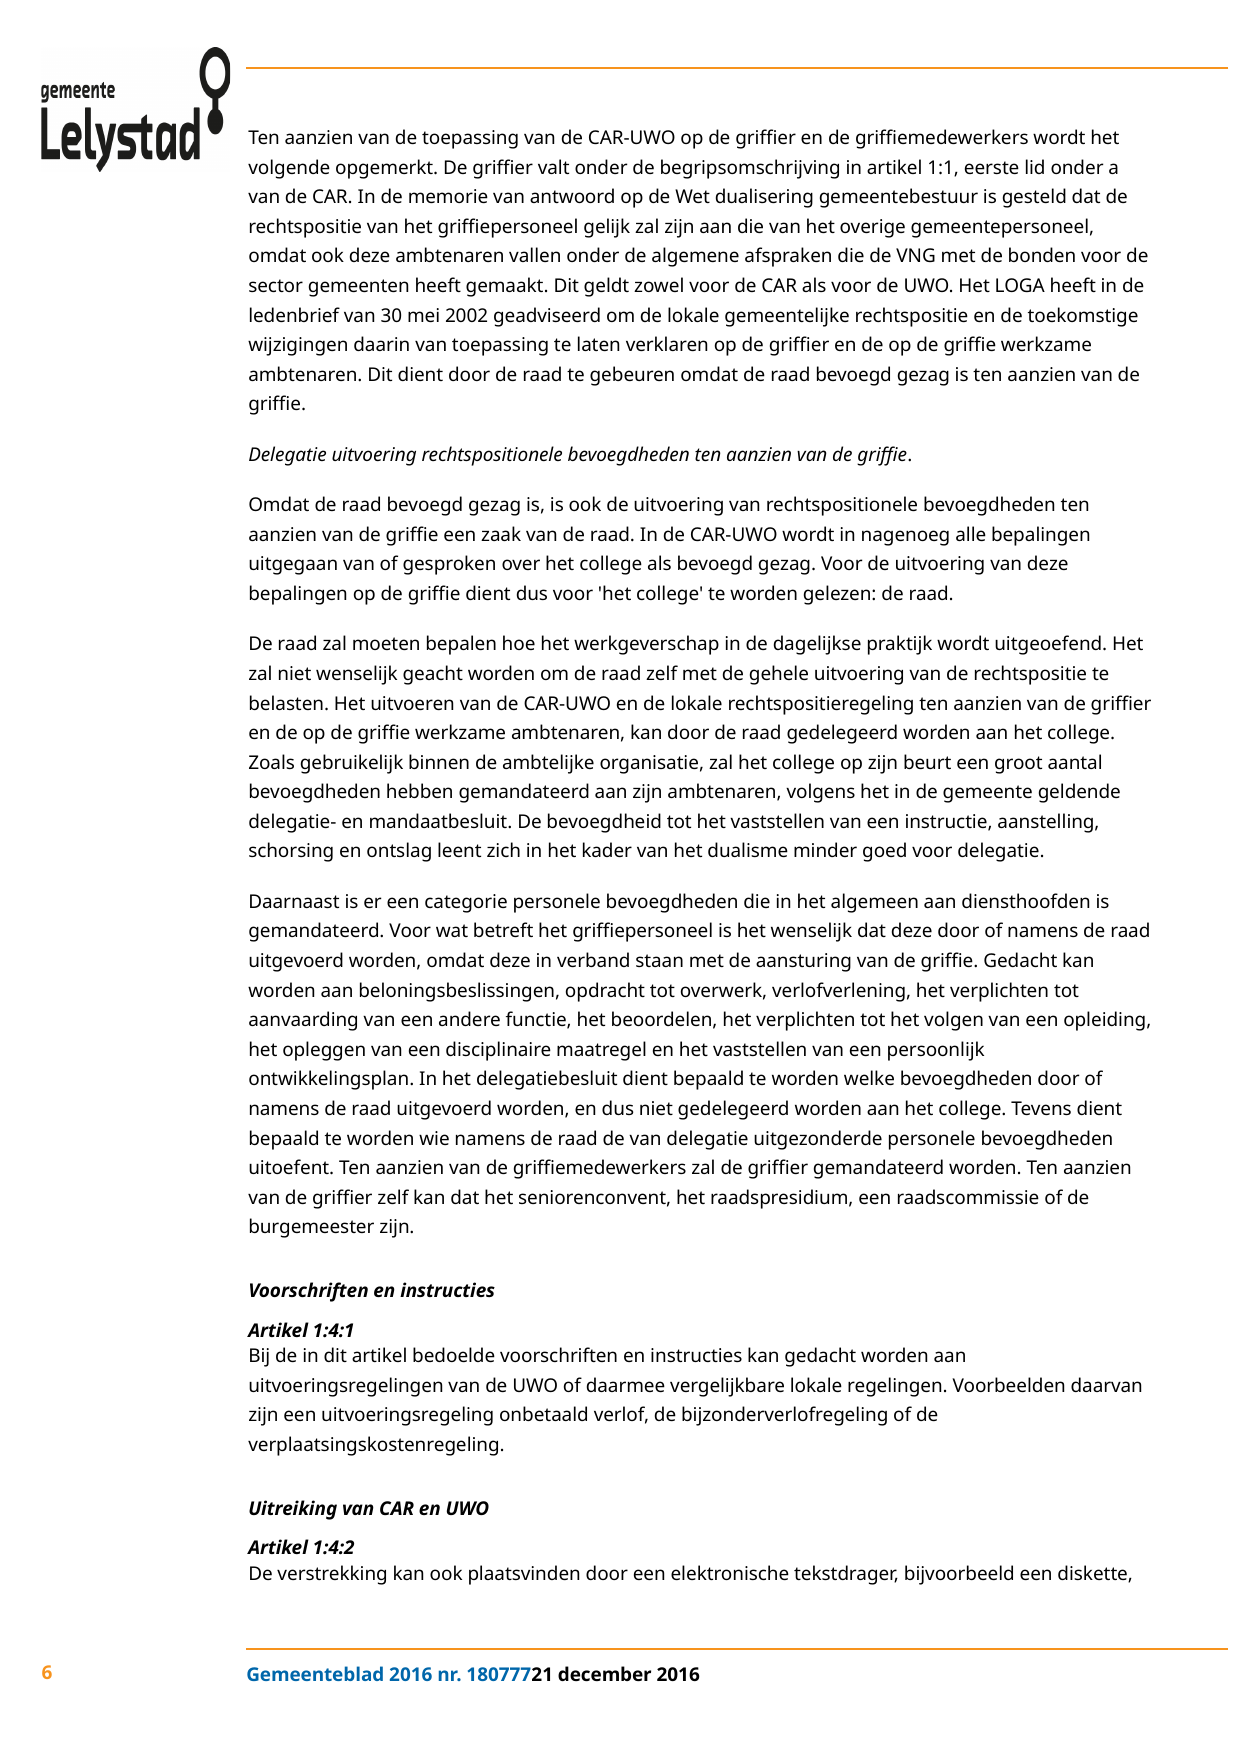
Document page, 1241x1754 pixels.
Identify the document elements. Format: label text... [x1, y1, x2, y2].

picture [41, 47, 231, 172]
text Delegatie uitvoering rechtspositionele bevoegdheden ten aanzien van de griffie. [248, 441, 1152, 467]
text Voorschriften en instructies [248, 1277, 1152, 1303]
text Artikel 1:4:1 [248, 1317, 1152, 1342]
text Uitreiking van CAR en UWO [248, 1495, 1152, 1521]
text Bij de in dit artikel bedoelde voorschriften en instructies kan gedacht worden aan uitvoeringsregelingen van de UWO of daarmee vergelijkbare lokale regelingen. Voorbeelden daarvan zijn een uitvoeringsregeling onbetaald verlof, de bijzonderverlofregeling of de verplaatsingskostenregeling. [248, 1342, 1152, 1457]
text Artikel 1:4:2 [248, 1534, 1152, 1560]
text Ten aanzien van de toepassing van de CAR-UWO op de griffier en de griffiemedewerkers wordt het volgende opgemerkt. De griffier valt onder de begripsomschrijving in artikel 1:1, eerste lid onder a van de CAR. In de memorie van antwoord op de Wet dualisering gemeentebestuur is gesteld dat de rechtspositie van het griffiepersoneel gelijk zal zijn aan die van het overige gemeentepersoneel, omdat ook deze ambtenaren vallen onder de algemene afspraken die de VNG met de bonden voor de sector gemeenten heeft gemaakt. Dit geldt zowel voor de CAR als voor de UWO. Het LOGA heeft in de ledenbrief van 30 mei 2002 geadviseerd om de lokale gemeentelijke rechtspositie en de toekomstige wijzigingen daarin van toepassing te laten verklaren op de griffier en de op de griffie werkzame ambtenaren. Dit dient door de raad te gebeuren omdat de raad bevoegd gezag is ten aanzien van de griffie. [248, 124, 1152, 416]
text Omdat de raad bevoegd gezag is, is ook de uitvoering van rechtspositionele bevoegdheden ten aanzien van de griffie een zaak van de raad. In de CAR-UWO wordt in nagenoeg alle bepalingen uitgegaan van of gesproken over het college als bevoegd gezag. Voor de uitvoering van deze bepalingen op de griffie dient dus voor 'het college' te worden gelezen: de raad. [248, 491, 1152, 606]
text De verstrekking kan ook plaatsvinden door een elektronische tekstdrager, bijvoorbeeld een diskette, [248, 1560, 1152, 1586]
text De raad zal moeten bepalen hoe het werkgeverschap in de dagelijkse praktijk wordt uitgeoefend. Het zal niet wenselijk geacht worden om de raad zelf met de gehele uitvoering van de rechtspositie te belasten. Het uitvoeren van de CAR-UWO en de lokale rechtspositieregeling ten aanzien van de griffier en de op de griffie werkzame ambtenaren, kan door de raad gedelegeerd worden aan het college. Zoals gebruikelijk binnen de ambtelijke organisatie, zal het college op zijn beurt een groot aantal bevoegdheden hebben gemandateerd aan zijn ambtenaren, volgens het in de gemeente geldende delegatie- en mandaatbesluit. De bevoegdheid tot het vaststellen van een instructie, aanstelling, schorsing en ontslag leent zich in het kader van het dualisme minder goed voor delegatie. [248, 631, 1152, 863]
text Daarnaast is er een categorie personele bevoegdheden die in het algemeen aan diensthoofden is gemandateerd. Voor wat betreft het griffiepersoneel is het wenselijk dat deze door of namens de raad uitgevoerd worden, omdat deze in verband staan met de aansturing van de griffie. Gedacht kan worden aan beloningsbeslissingen, opdracht tot overwerk, verlofverlening, het verplichten tot aanvaarding van een andere functie, het beoordelen, het verplichten tot het volgen van een opleiding, het opleggen van een disciplinaire maatregel en het vaststellen van een persoonlijk ontwikkelingsplan. In het delegatiebesluit dient bepaald te worden welke bevoegdheden door of namens de raad uitgevoerd worden, en dus niet gedelegeerd worden aan het college. Tevens dient bepaald te worden wie namens de raad de van delegatie uitgezonderde personele bevoegdheden uitoefent. Ten aanzien van de griffiemedewerkers zal de griffier gemandateerd worden. Ten aanzien van de griffier zelf kan dat het seniorenconvent, het raadspresidium, een raadscommissie of de burgemeester zijn. [248, 888, 1152, 1239]
